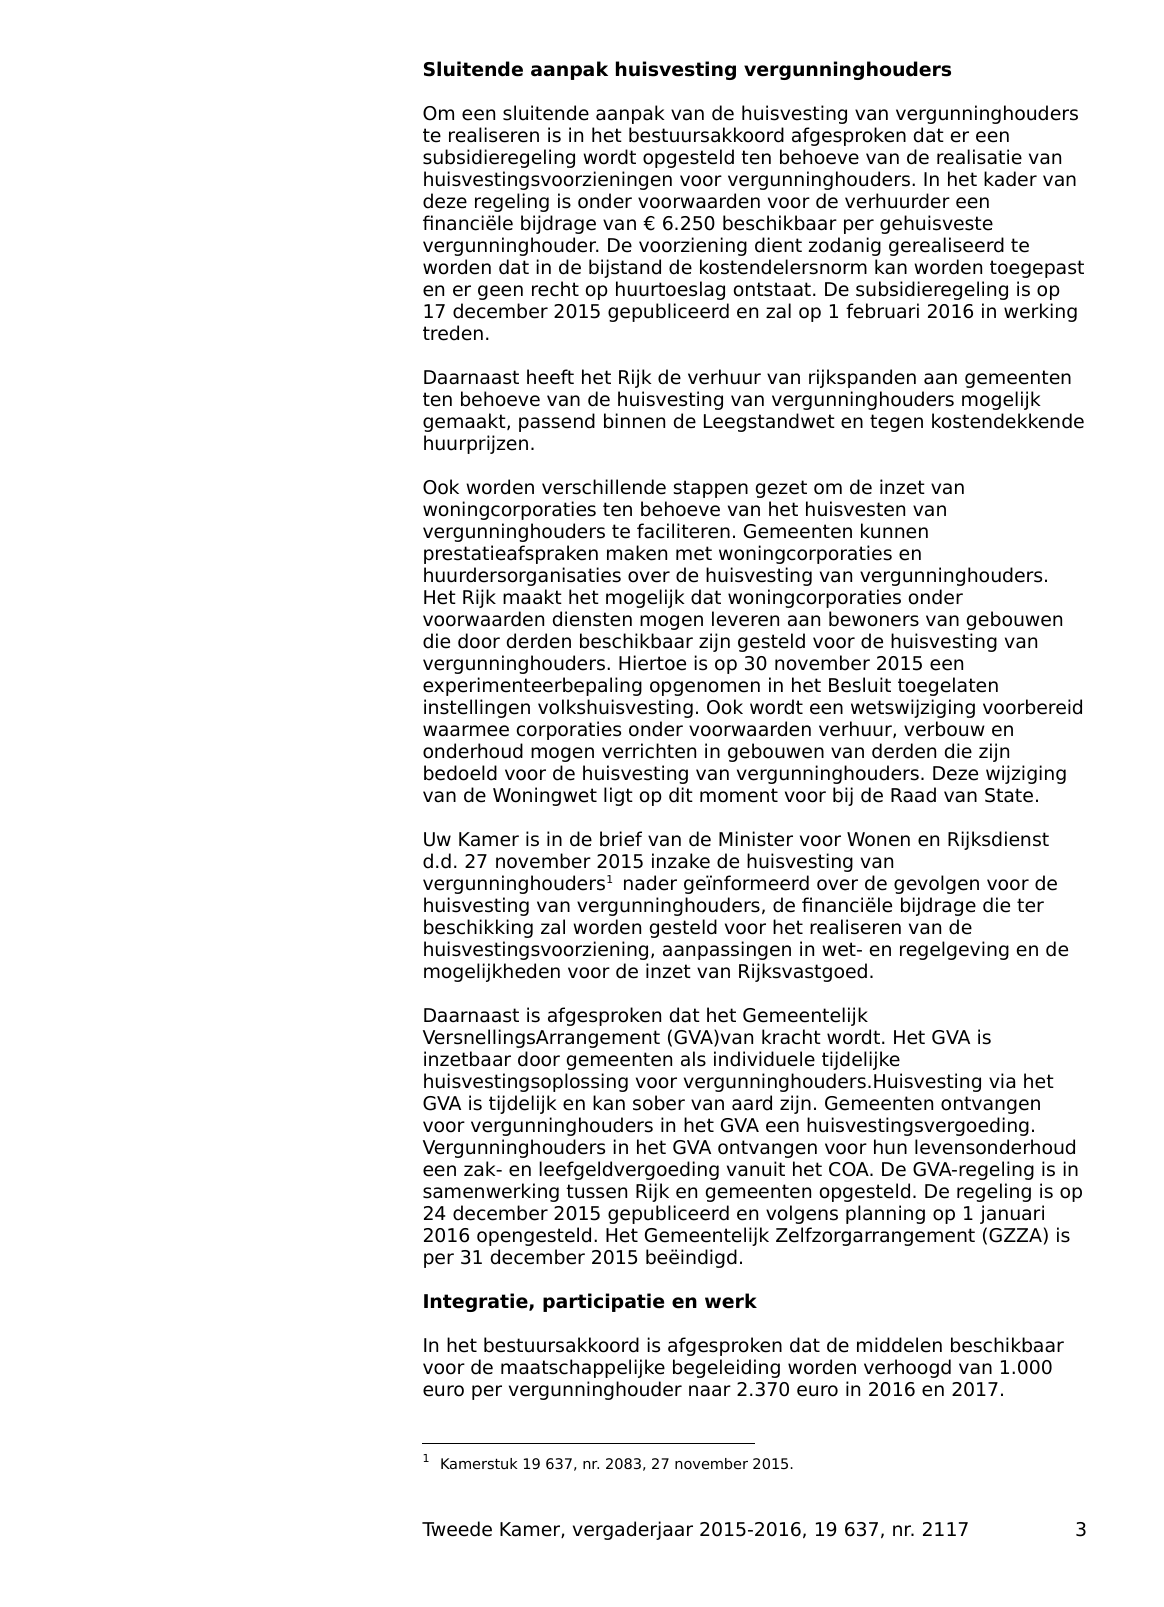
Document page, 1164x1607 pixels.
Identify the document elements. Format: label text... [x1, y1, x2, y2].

text Daarnaast heeft het Rijk de verhuur van rijkspanden aan gemeenten ten behoeve van de huisvesting van vergunninghouders mogelijk gemaakt, passend binnen de Leegstandwet en tegen kostendekkende huurprijzen. [422, 367, 1087, 455]
text Kamerstuk 19 637, nr. 2083, 27 november 2015. [422, 1452, 1087, 1474]
text Ook worden verschillende stappen gezet om de inzet van woningcorporaties ten behoeve van het huisvesten van vergunninghouders te faciliteren. Gemeenten kunnen prestatieafspraken maken met woningcorporaties en huurdersorganisaties over de huisvesting van vergunninghouders. Het Rijk maakt het mogelijk dat woningcorporaties onder voorwaarden diensten mogen leveren aan bewoners van gebouwen die door derden beschikbaar zijn gesteld voor de huisvesting van vergunninghouders. Hiertoe is op 30 november 2015 een experimenteerbepaling opgenomen in het Besluit toegelaten instellingen volkshuisvesting. Ook wordt een wetswijziging voorbereid waarmee corporaties onder voorwaarden verhuur, verbouw en onderhoud mogen verrichten in gebouwen van derden die zijn bedoeld voor de huisvesting van vergunninghouders. Deze wijziging van de Woningwet ligt op dit moment voor bij de Raad van State. [422, 477, 1087, 807]
text Om een sluitende aanpak van de huisvesting van vergunninghouders te realiseren is in het bestuursakkoord afgesproken dat er een subsidieregeling wordt opgesteld ten behoeve van de realisatie van huisvestingsvoorzieningen voor vergunninghouders. In het kader van deze regeling is onder voorwaarden voor de verhuurder een financiële bijdrage van € 6.250 beschikbaar per gehuisveste vergunninghouder. De voorziening dient zodanig gerealiseerd te worden dat in de bijstand de kostendelersnorm kan worden toegepast en er geen recht op huurtoeslag ontstaat. De subsidieregeling is op 17 december 2015 gepubliceerd en zal op 1 februari 2016 in werking treden. [422, 103, 1087, 345]
subtitle Integratie, participatie en werk [422, 1291, 1087, 1313]
text Daarnaast is afgesproken dat het Gemeentelijk VersnellingsArrangement (GVA)van kracht wordt. Het GVA is inzetbaar door gemeenten als individuele tijdelijke huisvestingsoplossing voor vergunninghouders.Huisvesting via het GVA is tijdelijk en kan sober van aard zijn. Gemeenten ontvangen voor vergunninghouders in het GVA een huisvestingsvergoeding. Vergunninghouders in het GVA ontvangen voor hun levensonderhoud een zak- en leefgeldvergoeding vanuit het COA. De GVA-regeling is in samenwerking tussen Rijk en gemeenten opgesteld. De regeling is op 24 december 2015 gepubliceerd en volgens planning op 1 januari 2016 opengesteld. Het Gemeentelijk Zelfzorgarrangement (GZZA) is per 31 december 2015 beëindigd. [422, 1005, 1087, 1269]
subtitle Sluitende aanpak huisvesting vergunninghouders [422, 59, 1087, 81]
text In het bestuursakkoord is afgesproken dat de middelen beschikbaar voor de maatschappelijke begeleiding worden verhoogd van 1.000 euro per vergunninghouder naar 2.370 euro in 2016 en 2017. [422, 1335, 1087, 1401]
text Uw Kamer is in de brief van de Minister voor Wonen en Rijksdienst d.d. 27 november 2015 inzake de huisvesting van vergunninghouders nader geïnformeerd over de gevolgen voor de huisvesting van vergunninghouders, de financiële bijdrage die ter beschikking zal worden gesteld voor het realiseren van de huisvestingsvoorziening, aanpassingen in wet- en regelgeving en de mogelijkheden voor de inzet van Rijksvastgoed. [422, 829, 1087, 983]
